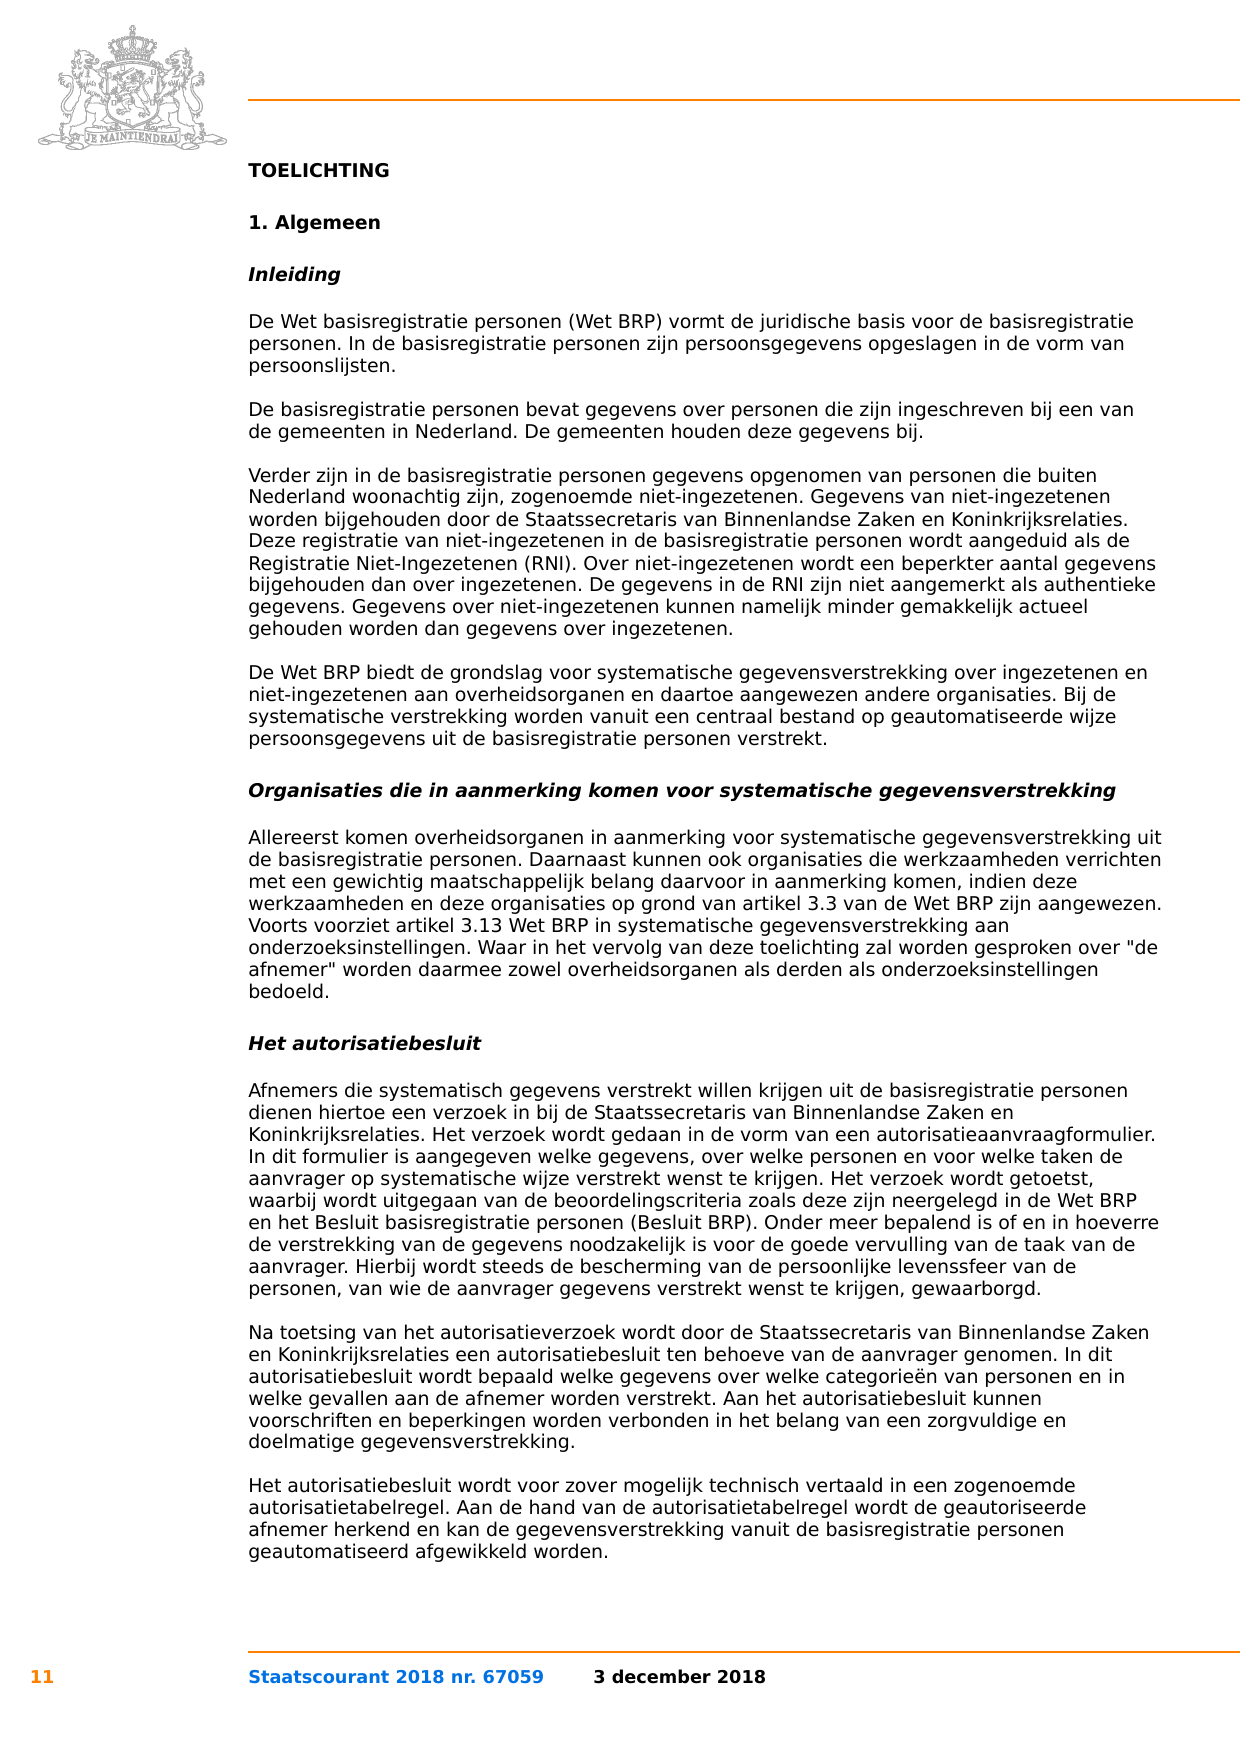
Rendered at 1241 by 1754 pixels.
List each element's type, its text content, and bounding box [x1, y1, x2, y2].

text Na toetsing van het autorisatieverzoek wordt door de Staatssecretaris van Binnenlandse Zaken en Koninkrijksrelaties een autorisatiebesluit ten behoeve van de aanvrager genomen. In dit autorisatiebesluit wordt bepaald welke gegevens over welke categorieën van personen en in welke gevallen aan de afnemer worden verstrekt. Aan het autorisatiebesluit kunnen voorschriften en beperkingen worden verbonden in het belang van een zorgvuldige en doelmatige gegevensverstrekking. [248, 1322, 1163, 1453]
subtitle 1. Algemeen [248, 212, 1163, 234]
subtitle TOELICHTING [248, 160, 1163, 182]
text De Wet BRP biedt de grondslag voor systematische gegevensverstrekking over ingezetenen en niet-ingezetenen aan overheidsorganen en daartoe aangewezen andere organisaties. Bij de systematische verstrekking worden vanuit een centraal bestand op geautomatiseerde wijze persoonsgegevens uit de basisregistratie personen verstrekt. [248, 662, 1163, 750]
picture [38, 25, 227, 150]
subtitle Het autorisatiebesluit [248, 1033, 1163, 1055]
text Verder zijn in de basisregistratie personen gegevens opgenomen van personen die buiten Nederland woonachtig zijn, zogenoemde niet-ingezetenen. Gegevens van niet-ingezetenen worden bijgehouden door de Staatssecretaris van Binnenlandse Zaken en Koninkrijksrelaties. Deze registratie van niet-ingezetenen in de basisregistratie personen wordt aangeduid als de Registratie Niet-Ingezetenen (RNI). Over niet-ingezetenen wordt een beperkter aantal gegevens bijgehouden dan over ingezetenen. De gegevens in de RNI zijn niet aangemerkt als authentieke gegevens. Gegevens over niet-ingezetenen kunnen namelijk minder gemakkelijk actueel gehouden worden dan gegevens over ingezetenen. [248, 464, 1163, 640]
text De basisregistratie personen bevat gegevens over personen die zijn ingeschreven bij een van de gemeenten in Nederland. De gemeenten houden deze gegevens bij. [248, 399, 1163, 443]
subtitle Inleiding [248, 264, 1163, 286]
text Allereerst komen overheidsorganen in aanmerking voor systematische gegevensverstrekking uit de basisregistratie personen. Daarnaast kunnen ook organisaties die werkzaamheden verrichten met een gewichtig maatschappelijk belang daarvoor in aanmerking komen, indien deze werkzaamheden en deze organisaties op grond van artikel 3.3 van de Wet BRP zijn aangewezen. Voorts voorziet artikel 3.13 Wet BRP in systematische gegevensverstrekking aan onderzoeksinstellingen. Waar in het vervolg van deze toelichting zal worden gesproken over "de afnemer" worden daarmee zowel overheidsorganen als derden als onderzoeksinstellingen bedoeld. [248, 827, 1163, 1003]
text De Wet basisregistratie personen (Wet BRP) vormt de juridische basis voor de basisregistratie personen. In de basisregistratie personen zijn persoonsgegevens opgeslagen in de vorm van persoonslijsten. [248, 311, 1163, 377]
subtitle Organisaties die in aanmerking komen voor systematische gegevensverstrekking [248, 780, 1163, 802]
text Het autorisatiebesluit wordt voor zover mogelijk technisch vertaald in een zogenoemde autorisatietabelregel. Aan de hand van de autorisatietabelregel wordt de geautoriseerde afnemer herkend en kan de gegevensverstrekking vanuit de basisregistratie personen geautomatiseerd afgewikkeld worden. [248, 1475, 1163, 1563]
text Afnemers die systematisch gegevens verstrekt willen krijgen uit de basisregistratie personen dienen hiertoe een verzoek in bij de Staatssecretaris van Binnenlandse Zaken en Koninkrijksrelaties. Het verzoek wordt gedaan in de vorm van een autorisatieaanvraagformulier. In dit formulier is aangegeven welke gegevens, over welke personen en voor welke taken de aanvrager op systematische wijze verstrekt wenst te krijgen. Het verzoek wordt getoetst, waarbij wordt uitgegaan van de beoordelingscriteria zoals deze zijn neergelegd in de Wet BRP en het Besluit basisregistratie personen (Besluit BRP). Onder meer bepalend is of en in hoeverre de verstrekking van de gegevens noodzakelijk is voor de goede vervulling van de taak van de aanvrager. Hierbij wordt steeds de bescherming van de persoonlijke levenssfeer van de personen, van wie de aanvrager gegevens verstrekt wenst te krijgen, gewaarborgd. [248, 1080, 1163, 1300]
